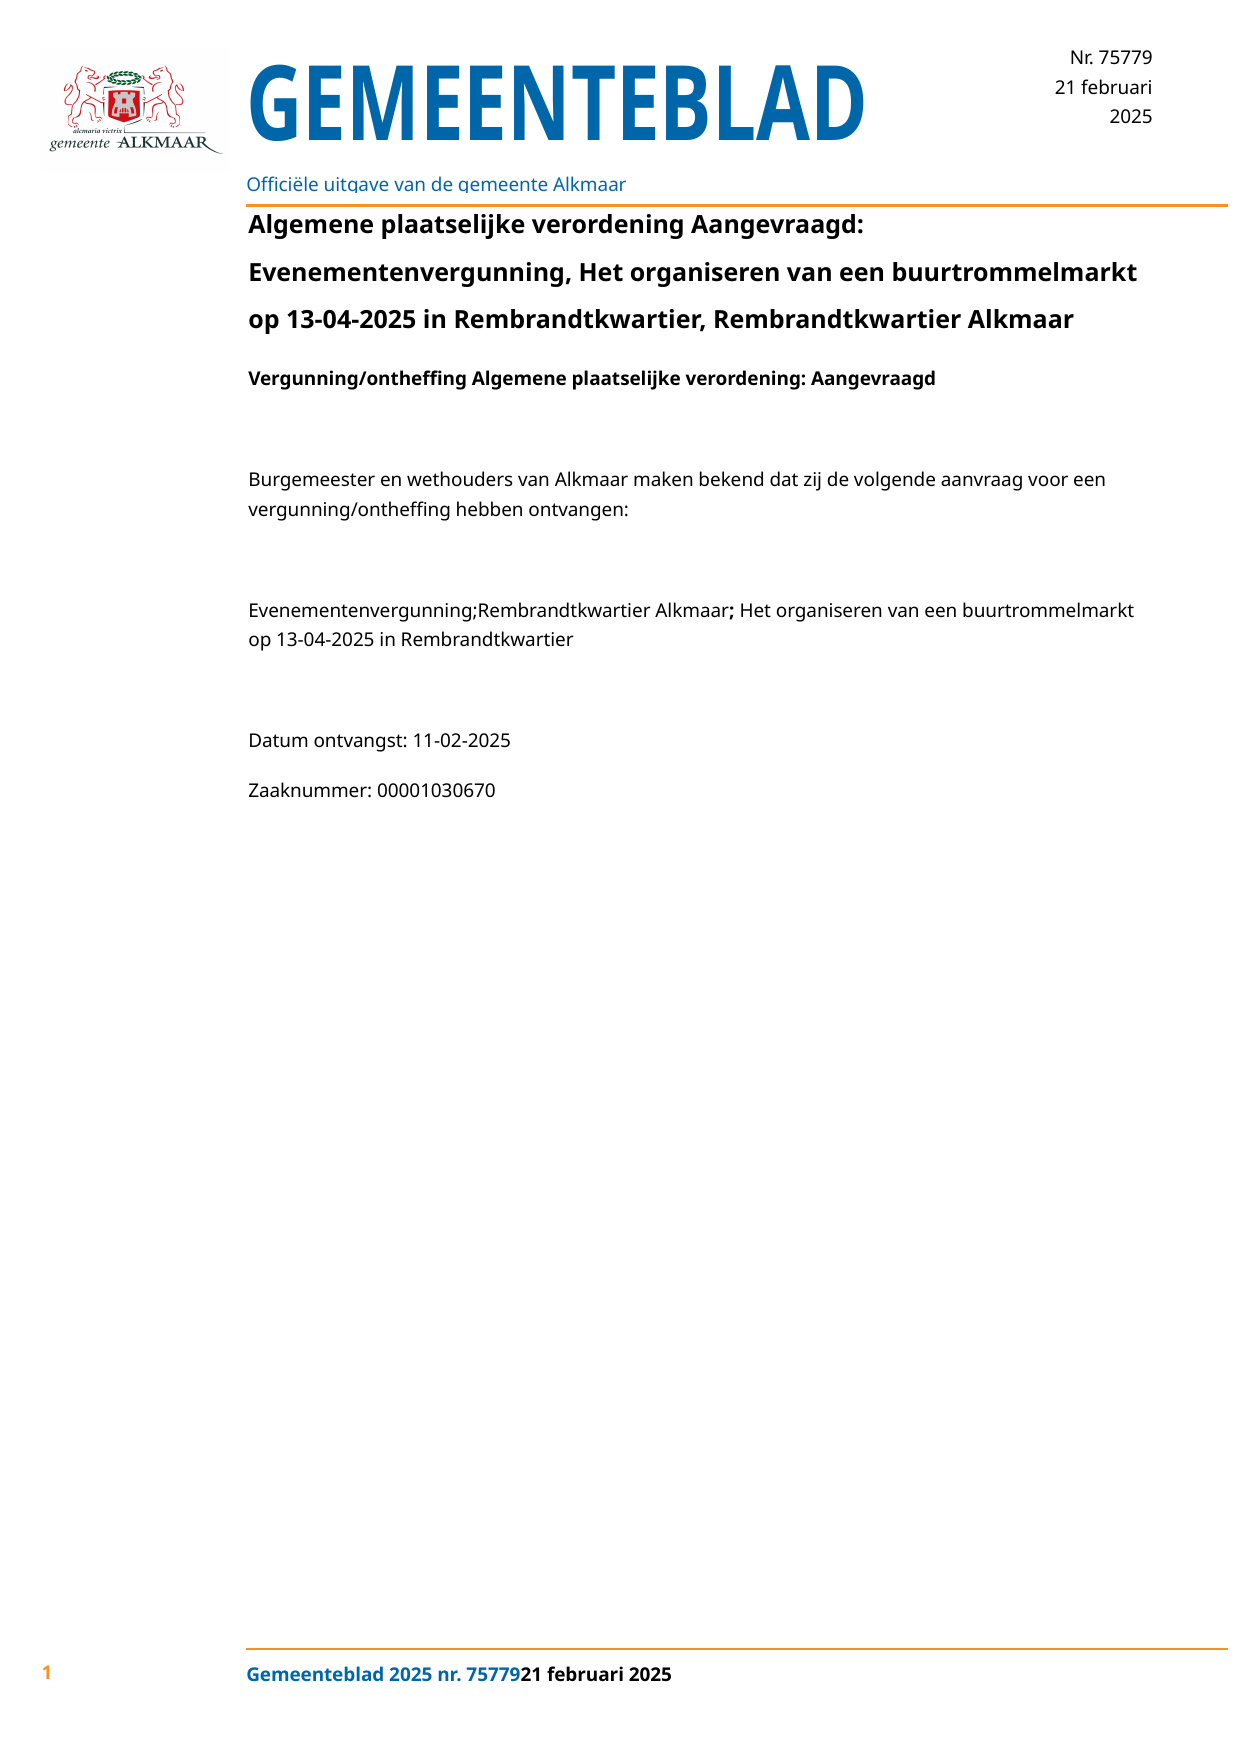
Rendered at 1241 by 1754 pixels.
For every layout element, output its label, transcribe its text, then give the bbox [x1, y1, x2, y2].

text Evenementenvergunning;Rembrandtkwartier Alkmaar; Het organiseren van een buurtrommelmarkt op 13-04-2025 in Rembrandtkwartier [248, 597, 1152, 652]
text Datum ontvangst: 11-02-2025 [248, 727, 1152, 753]
text Vergunning/ontheffing Algemene plaatselijke verordening: Aangevraagd [248, 366, 1152, 391]
text Burgemeester en wethouders van Alkmaar maken bekend dat zij de volgende aanvraag voor een vergunning/ontheffing hebben ontvangen: [248, 466, 1152, 522]
text Zaaknummer: 00001030670 [248, 778, 1152, 803]
text Algemene plaatselijke verordening Aangevraagd: Evenementenvergunning, Het organiseren van een buurtrommelmarkt op 13-04-2025 in Rembrandtkwartier, Rembrandtkwartier Alkmaar [248, 207, 1152, 336]
picture [41, 47, 231, 172]
